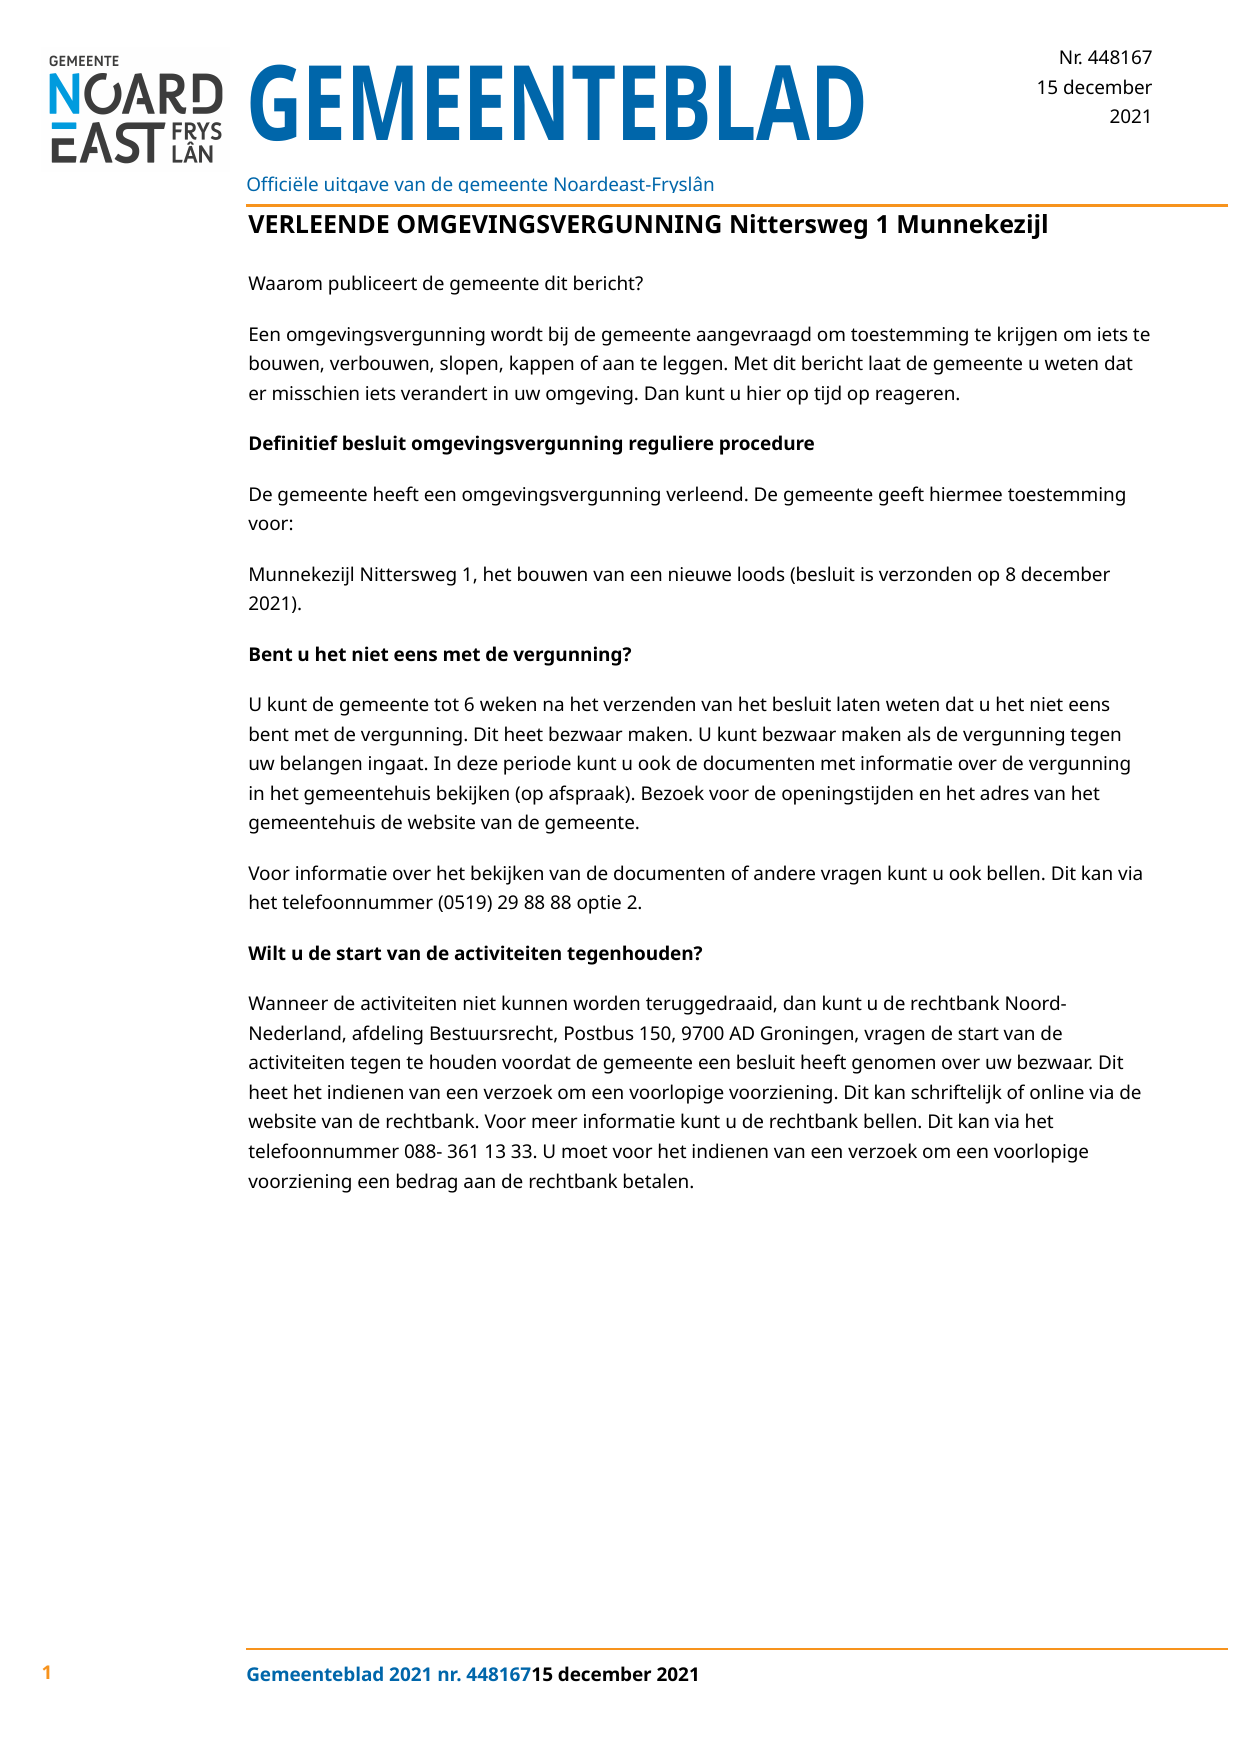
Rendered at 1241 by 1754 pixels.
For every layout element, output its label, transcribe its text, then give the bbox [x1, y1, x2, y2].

text Waarom publiceert de gemeente dit bericht? [248, 270, 1152, 296]
text Een omgevingsvergunning wordt bij de gemeente aangevraagd om toestemming te krijgen om iets te bouwen, verbouwen, slopen, kappen of aan te leggen. Met dit bericht laat de gemeente u weten dat er misschien iets verandert in uw omgeving. Dan kunt u hier op tijd op reageren. [248, 321, 1152, 406]
text Voor informatie over het bekijken van de documenten of andere vragen kunt u ook bellen. Dit kan via het telefoonnummer (0519) 29 88 88 optie 2. [248, 860, 1152, 915]
text VERLEENDE OMGEVINGSVERGUNNING Nittersweg 1 Munnekezijl [248, 207, 1152, 241]
text Wilt u de start van de activiteiten tegenhouden? [248, 940, 1152, 966]
text Bent u het niet eens met de vergunning? [248, 641, 1152, 666]
text De gemeente heeft een omgevingsvergunning verleend. De gemeente geeft hiermee toestemming voor: [248, 481, 1152, 536]
text Definitief besluit omgevingsvergunning reguliere procedure [248, 430, 1152, 456]
picture [41, 47, 231, 172]
text Wanneer de activiteiten niet kunnen worden teruggedraaid, dan kunt u de rechtbank Noord-Nederland, afdeling Bestuursrecht, Postbus 150, 9700 AD Groningen, vragen de start van de activiteiten tegen te houden voordat de gemeente een besluit heeft genomen over uw bezwaar. Dit heet het indienen van een verzoek om een voorlopige voorziening. Dit kan schriftelijk of online via de website van de rechtbank. Voor meer informatie kunt u de rechtbank bellen. Dit kan via het telefoonnummer 088- 361 13 33. U moet voor het indienen van een verzoek om een voorlopige voorziening een bedrag aan de rechtbank betalen. [248, 990, 1152, 1193]
text U kunt de gemeente tot 6 weken na het verzenden van het besluit laten weten dat u het niet eens bent met de vergunning. Dit heet bezwaar maken. U kunt bezwaar maken als de vergunning tegen uw belangen ingaat. In deze periode kunt u ook de documenten met informatie over de vergunning in het gemeentehuis bekijken (op afspraak). Bezoek voor de openingstijden en het adres van het gemeentehuis de website van de gemeente. [248, 691, 1152, 835]
text Munnekezijl Nittersweg 1, het bouwen van een nieuwe loods (besluit is verzonden op 8 december 2021). [248, 561, 1152, 616]
